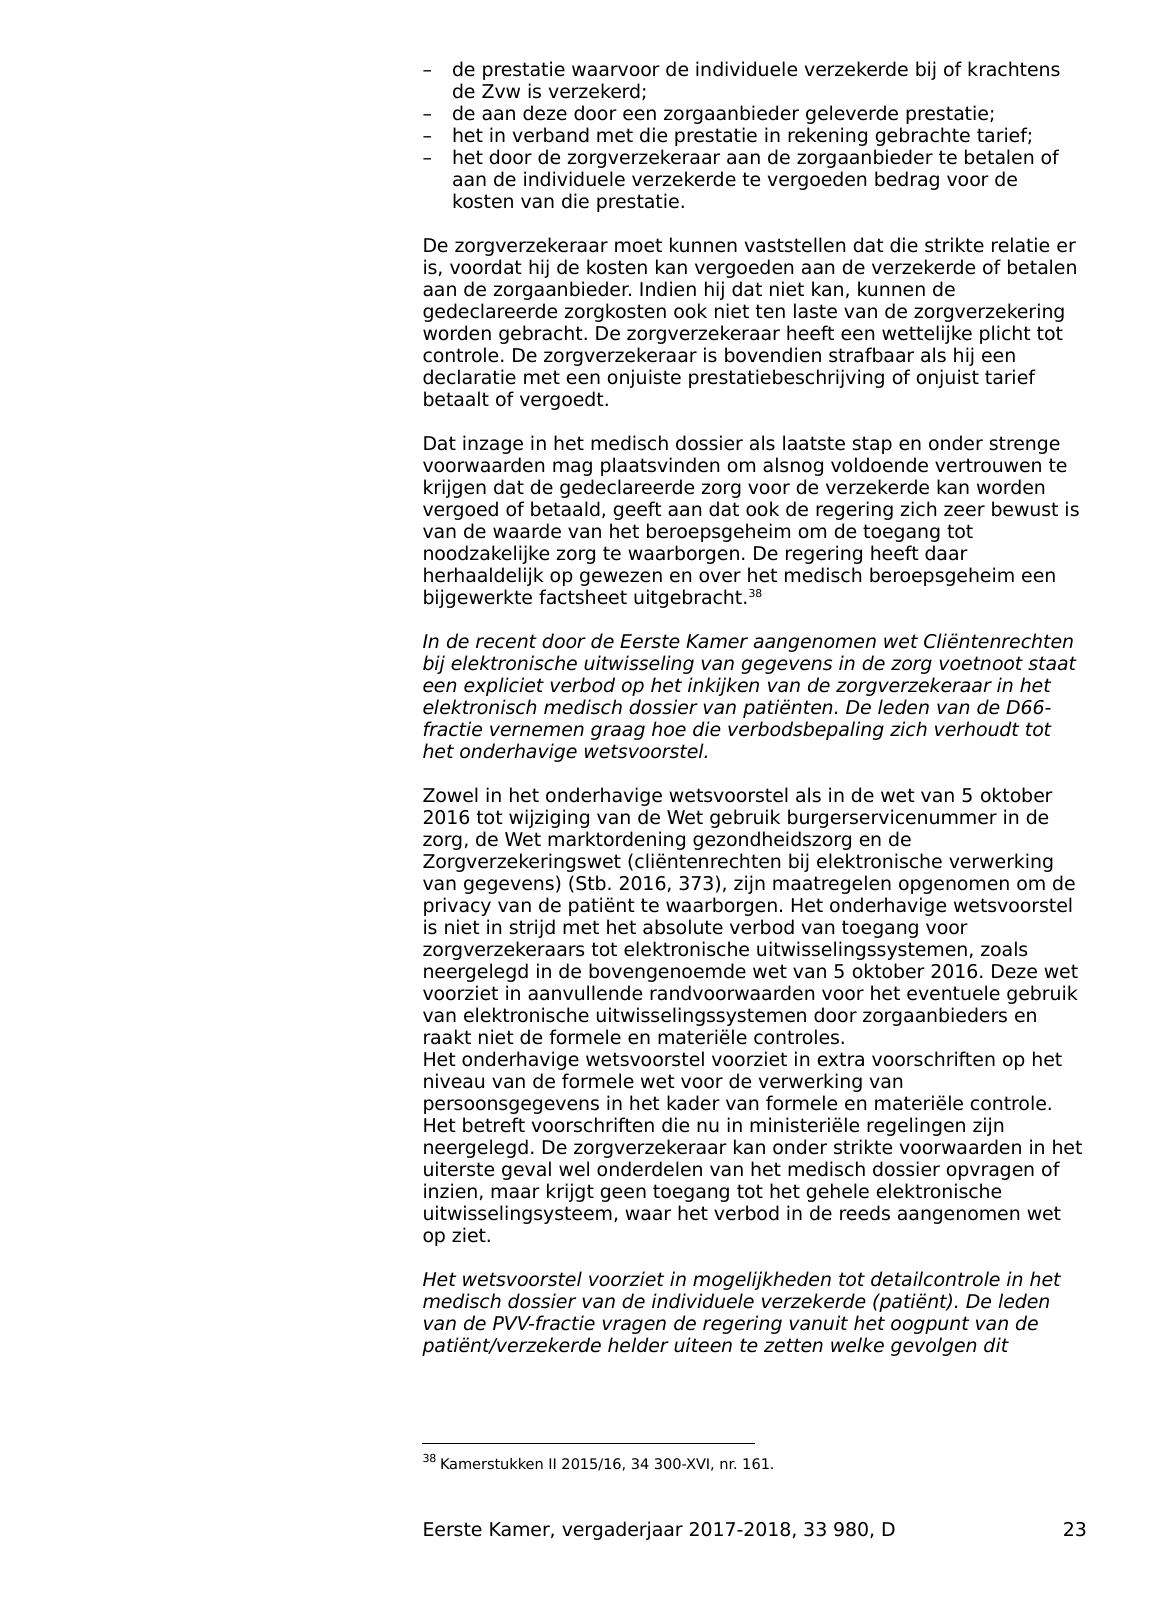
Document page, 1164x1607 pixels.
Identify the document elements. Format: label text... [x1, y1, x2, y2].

text Dat inzage in het medisch dossier als laatste stap en onder strenge voorwaarden mag plaatsvinden om alsnog voldoende vertrouwen te krijgen dat de gedeclareerde zorg voor de verzekerde kan worden vergoed of betaald, geeft aan dat ook de regering zich zeer bewust is van de waarde van het beroepsgeheim om de toegang tot noodzakelijke zorg te waarborgen. De regering heeft daar herhaaldelijk op gewezen en over het medisch beroepsgeheim een bijgewerkte factsheet uitgebracht. [422, 433, 1087, 609]
text De zorgverzekeraar moet kunnen vaststellen dat die strikte relatie er is, voordat hij de kosten kan vergoeden aan de verzekerde of betalen aan de zorgaanbieder. Indien hij dat niet kan, kunnen de gedeclareerde zorgkosten ook niet ten laste van de zorgverzekering worden gebracht. De zorgverzekeraar heeft een wettelijke plicht tot controle. De zorgverzekeraar is bovendien strafbaar als hij een declaratie met een onjuiste prestatiebeschrijving of onjuist tarief betaalt of vergoedt. [422, 235, 1087, 411]
text Het wetsvoorstel voorziet in mogelijkheden tot detailcontrole in het medisch dossier van de individuele verzekerde (patiënt). De leden van de PVV-fractie vragen de regering vanuit het oogpunt van de patiënt/verzekerde helder uiteen te zetten welke gevolgen dit [422, 1269, 1087, 1357]
text – de prestatie waarvoor de individuele verzekerde bij of krachtens de Zvw is verzekerd; [422, 59, 1087, 103]
text In de recent door de Eerste Kamer aangenomen wet Cliëntenrechten bij elektronische uitwisseling van gegevens in de zorg voetnoot staat een expliciet verbod op het inkijken van de zorgverzekeraar in het elektronisch medisch dossier van patiënten. De leden van de D66-fractie vernemen graag hoe die verbodsbepaling zich verhoudt tot het onderhavige wetsvoorstel. [422, 631, 1087, 763]
text – het in verband met die prestatie in rekening gebrachte tarief; [422, 125, 1087, 147]
text – de aan deze door een zorgaanbieder geleverde prestatie; [422, 103, 1087, 125]
text – het door de zorgverzekeraar aan de zorgaanbieder te betalen of aan de individuele verzekerde te vergoeden bedrag voor de kosten van die prestatie. [422, 147, 1087, 213]
text Zowel in het onderhavige wetsvoorstel als in de wet van 5 oktober 2016 tot wijziging van de Wet gebruik burgerservicenummer in de zorg, de Wet marktordening gezondheidszorg en de Zorgverzekeringswet (cliëntenrechten bij elektronische verwerking van gegevens) (Stb. 2016, 373), zijn maatregelen opgenomen om de privacy van de patiënt te waarborgen. Het onderhavige wetsvoorstel is niet in strijd met het absolute verbod van toegang voor zorgverzekeraars tot elektronische uitwisselingssystemen, zoals neergelegd in de bovengenoemde wet van 5 oktober 2016. Deze wet voorziet in aanvullende randvoorwaarden voor het eventuele gebruik van elektronische uitwisselingssystemen door zorgaanbieders en raakt niet de formele en materiële controles. [422, 785, 1087, 1049]
text Kamerstukken II 2015/16, 34 300-XVI, nr. 161. [422, 1452, 1087, 1474]
text Het onderhavige wetsvoorstel voorziet in extra voorschriften op het niveau van de formele wet voor de verwerking van persoonsgegevens in het kader van formele en materiële controle. Het betreft voorschriften die nu in ministeriële regelingen zijn neergelegd. De zorgverzekeraar kan onder strikte voorwaarden in het uiterste geval wel onderdelen van het medisch dossier opvragen of inzien, maar krijgt geen toegang tot het gehele elektronische uitwisselingsysteem, waar het verbod in de reeds aangenomen wet op ziet. [422, 1049, 1087, 1247]
